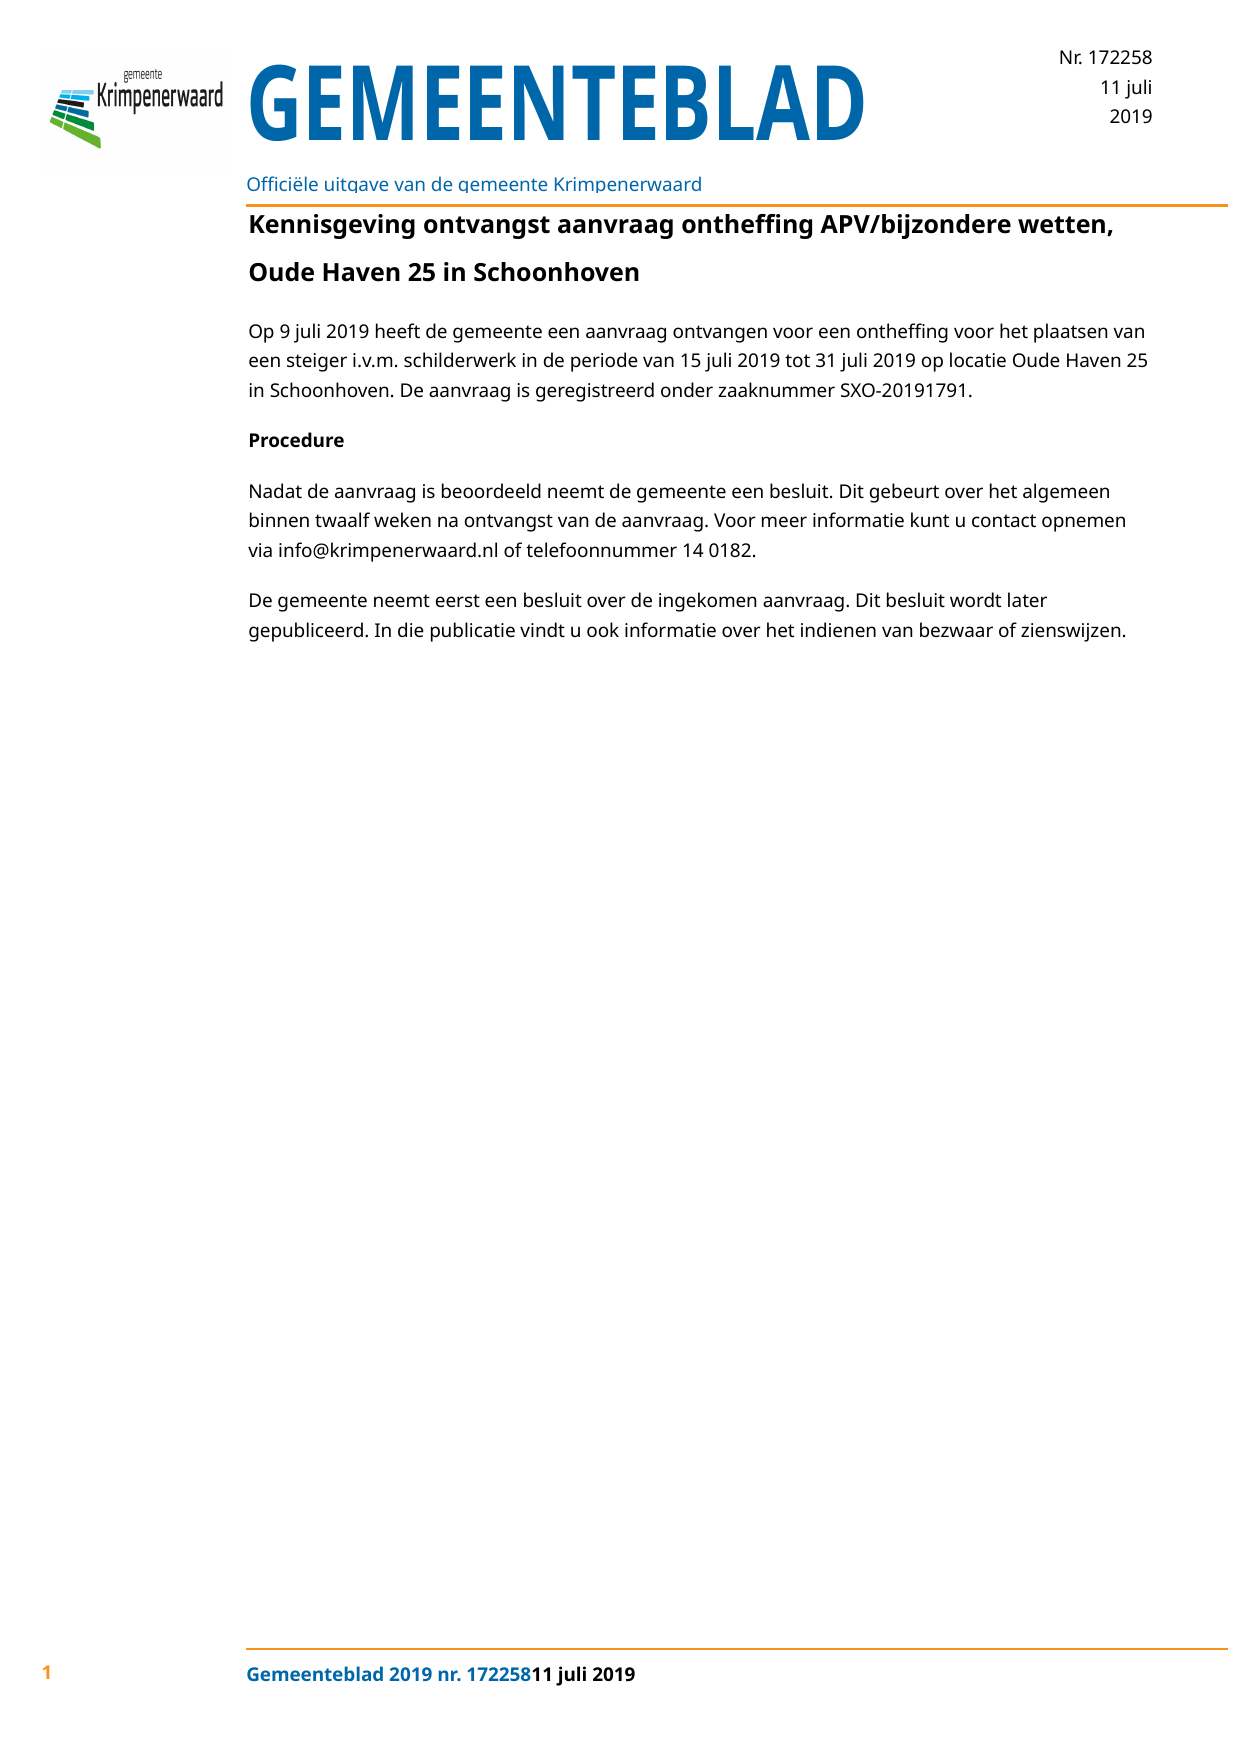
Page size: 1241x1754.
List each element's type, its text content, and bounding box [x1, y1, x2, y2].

text Op 9 juli 2019 heeft de gemeente een aanvraag ontvangen voor een ontheffing voor het plaatsen van een steiger i.v.m. schilderwerk in de periode van 15 juli 2019 tot 31 juli 2019 op locatie Oude Haven 25 in Schoonhoven. De aanvraag is geregistreerd onder zaaknummer SXO-20191791. [248, 318, 1152, 403]
text Kennisgeving ontvangst aanvraag ontheffing APV/bijzondere wetten, Oude Haven 25 in Schoonhoven [248, 207, 1152, 288]
text Nadat de aanvraag is beoordeeld neemt de gemeente een besluit. Dit gebeurt over het algemeen binnen twaalf weken na ontvangst van de aanvraag. Voor meer informatie kunt u contact opnemen via info@krimpenerwaard.nl of telefoonnummer 14 0182. [248, 478, 1152, 563]
picture [41, 47, 231, 172]
text De gemeente neemt eerst een besluit over de ingekomen aanvraag. Dit besluit wordt later gepubliceerd. In die publicatie vindt u ook informatie over het indienen van bezwaar of zienswijzen. [248, 587, 1152, 643]
text Procedure [248, 427, 1152, 453]
